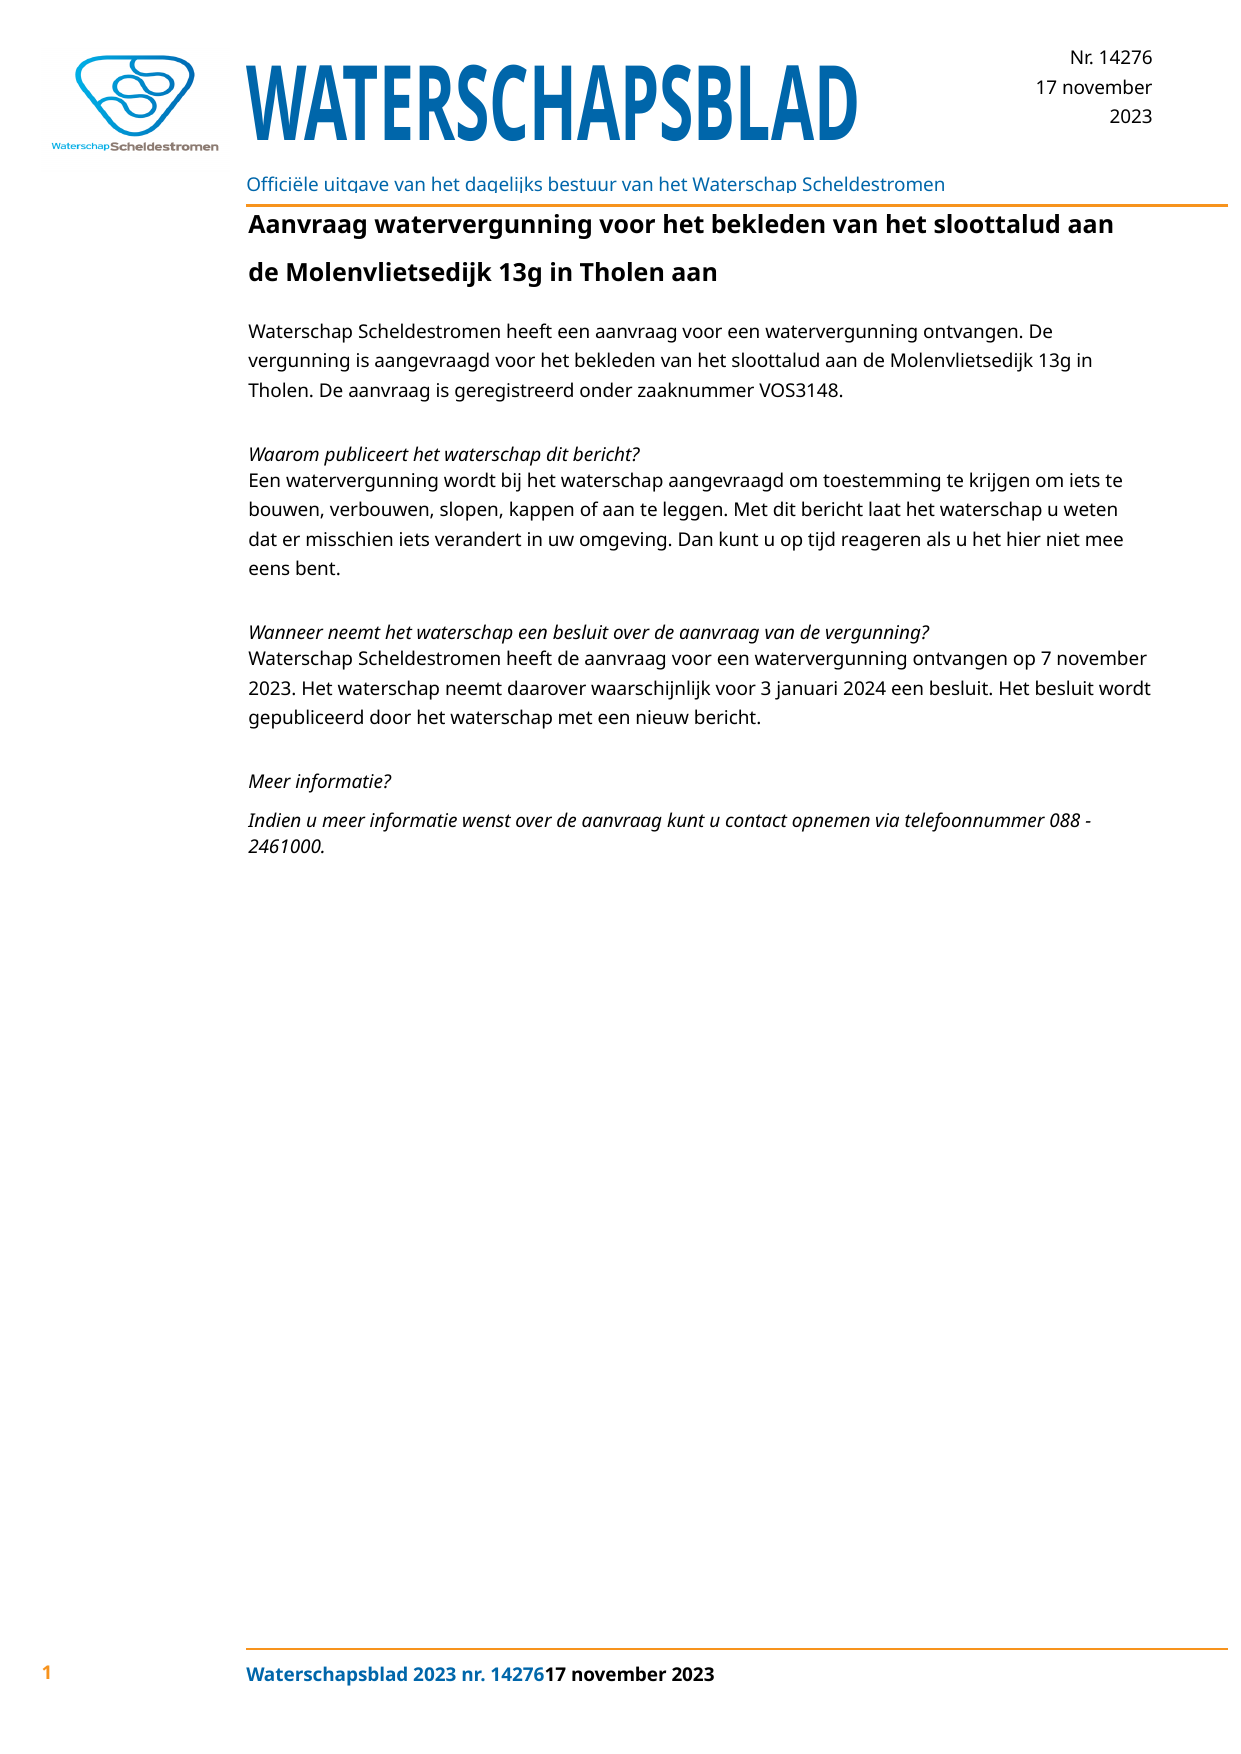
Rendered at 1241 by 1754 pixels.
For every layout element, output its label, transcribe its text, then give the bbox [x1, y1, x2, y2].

text Een watervergunning wordt bij het waterschap aangevraagd om toestemming te krijgen om iets te bouwen, verbouwen, slopen, kappen of aan te leggen. Met dit bericht laat het waterschap u weten dat er misschien iets verandert in uw omgeving. Dan kunt u op tijd reageren als u het hier niet mee eens bent. [248, 467, 1152, 581]
text Aanvraag watervergunning voor het bekleden van het sloottalud aan de Molenvlietsedijk 13g in Tholen aan [248, 207, 1152, 288]
picture [41, 47, 231, 172]
text Waterschap Scheldestromen heeft een aanvraag voor een watervergunning ontvangen. De vergunning is aangevraagd voor het bekleden van het sloottalud aan de Molenvlietsedijk 13g in Tholen. De aanvraag is geregistreerd onder zaaknummer VOS3148. [248, 318, 1152, 403]
text Waarom publiceert het waterschap dit bericht? [248, 441, 1152, 467]
text Wanneer neemt het waterschap een besluit over de aanvraag van de vergunning? [248, 619, 1152, 645]
text Waterschap Scheldestromen heeft de aanvraag voor een watervergunning ontvangen op 7 november 2023. Het waterschap neemt daarover waarschijnlijk voor 3 januari 2024 een besluit. Het besluit wordt gepubliceerd door het waterschap met een nieuw bericht. [248, 645, 1152, 730]
text Indien u meer informatie wenst over de aanvraag kunt u contact opnemen via telefoonnummer 088 - 2461000. [248, 808, 1152, 859]
text Meer informatie? [248, 768, 1152, 794]
